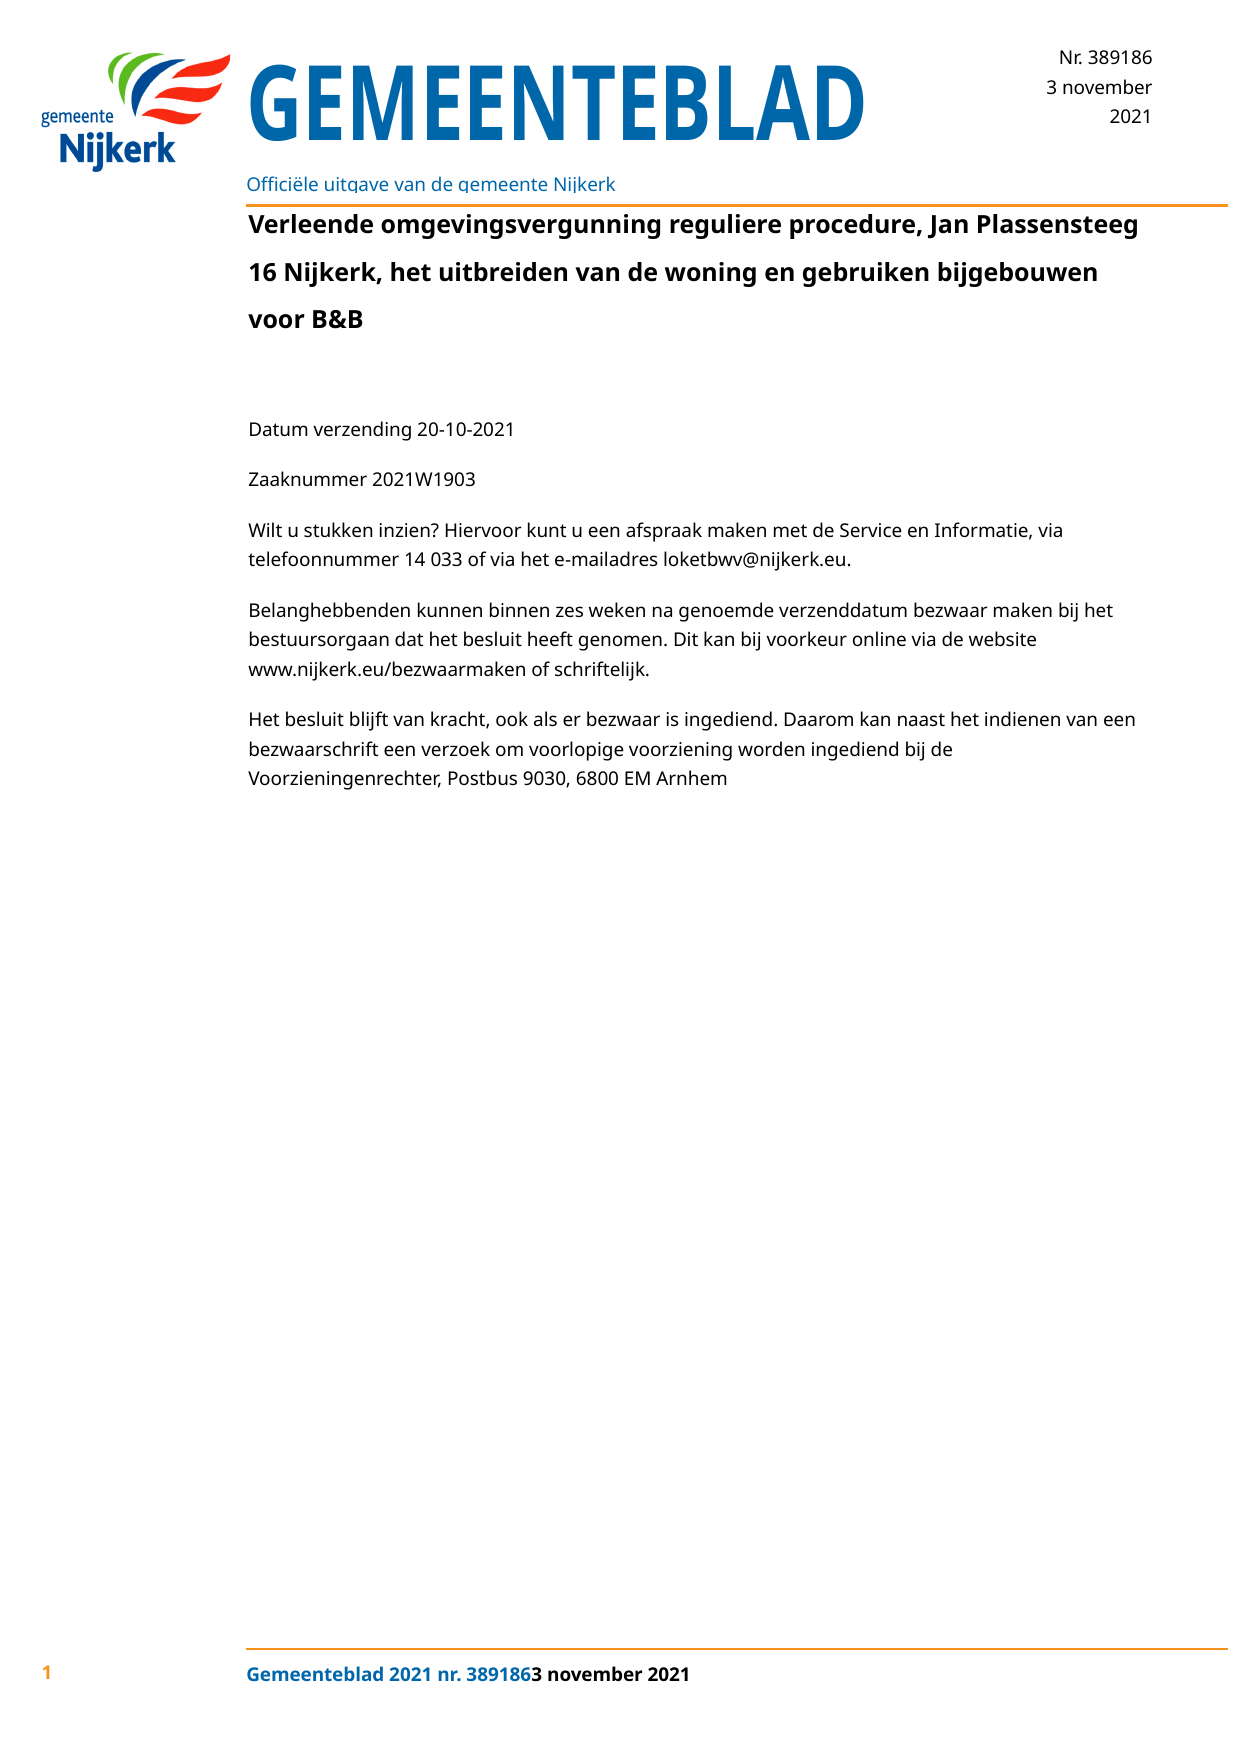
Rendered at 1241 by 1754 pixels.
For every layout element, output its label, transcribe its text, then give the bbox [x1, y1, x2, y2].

text Zaaknummer 2021W1903 [248, 466, 1152, 492]
picture [41, 47, 231, 172]
text Wilt u stukken inzien? Hiervoor kunt u een afspraak maken met de Service en Informatie, via telefoonnummer 14 033 of via het e-mailadres loketbwv@nijkerk.eu. [248, 517, 1152, 572]
text Verleende omgevingsvergunning reguliere procedure, Jan Plassensteeg 16 Nijkerk, het uitbreiden van de woning en gebruiken bijgebouwen voor B&B [248, 207, 1152, 336]
text Het besluit blijft van kracht, ook als er bezwaar is ingediend. Daarom kan naast het indienen van een bezwaarschrift een verzoek om voorlopige voorziening worden ingediend bij de Voorzieningenrechter, Postbus 9030, 6800 EM Arnhem [248, 706, 1152, 791]
text Datum verzending 20-10-2021 [248, 416, 1152, 442]
text Belanghebbenden kunnen binnen zes weken na genoemde verzenddatum bezwaar maken bij het bestuursorgaan dat het besluit heeft genomen. Dit kan bij voorkeur online via de website www.nijkerk.eu/bezwaarmaken of schriftelijk. [248, 597, 1152, 682]
